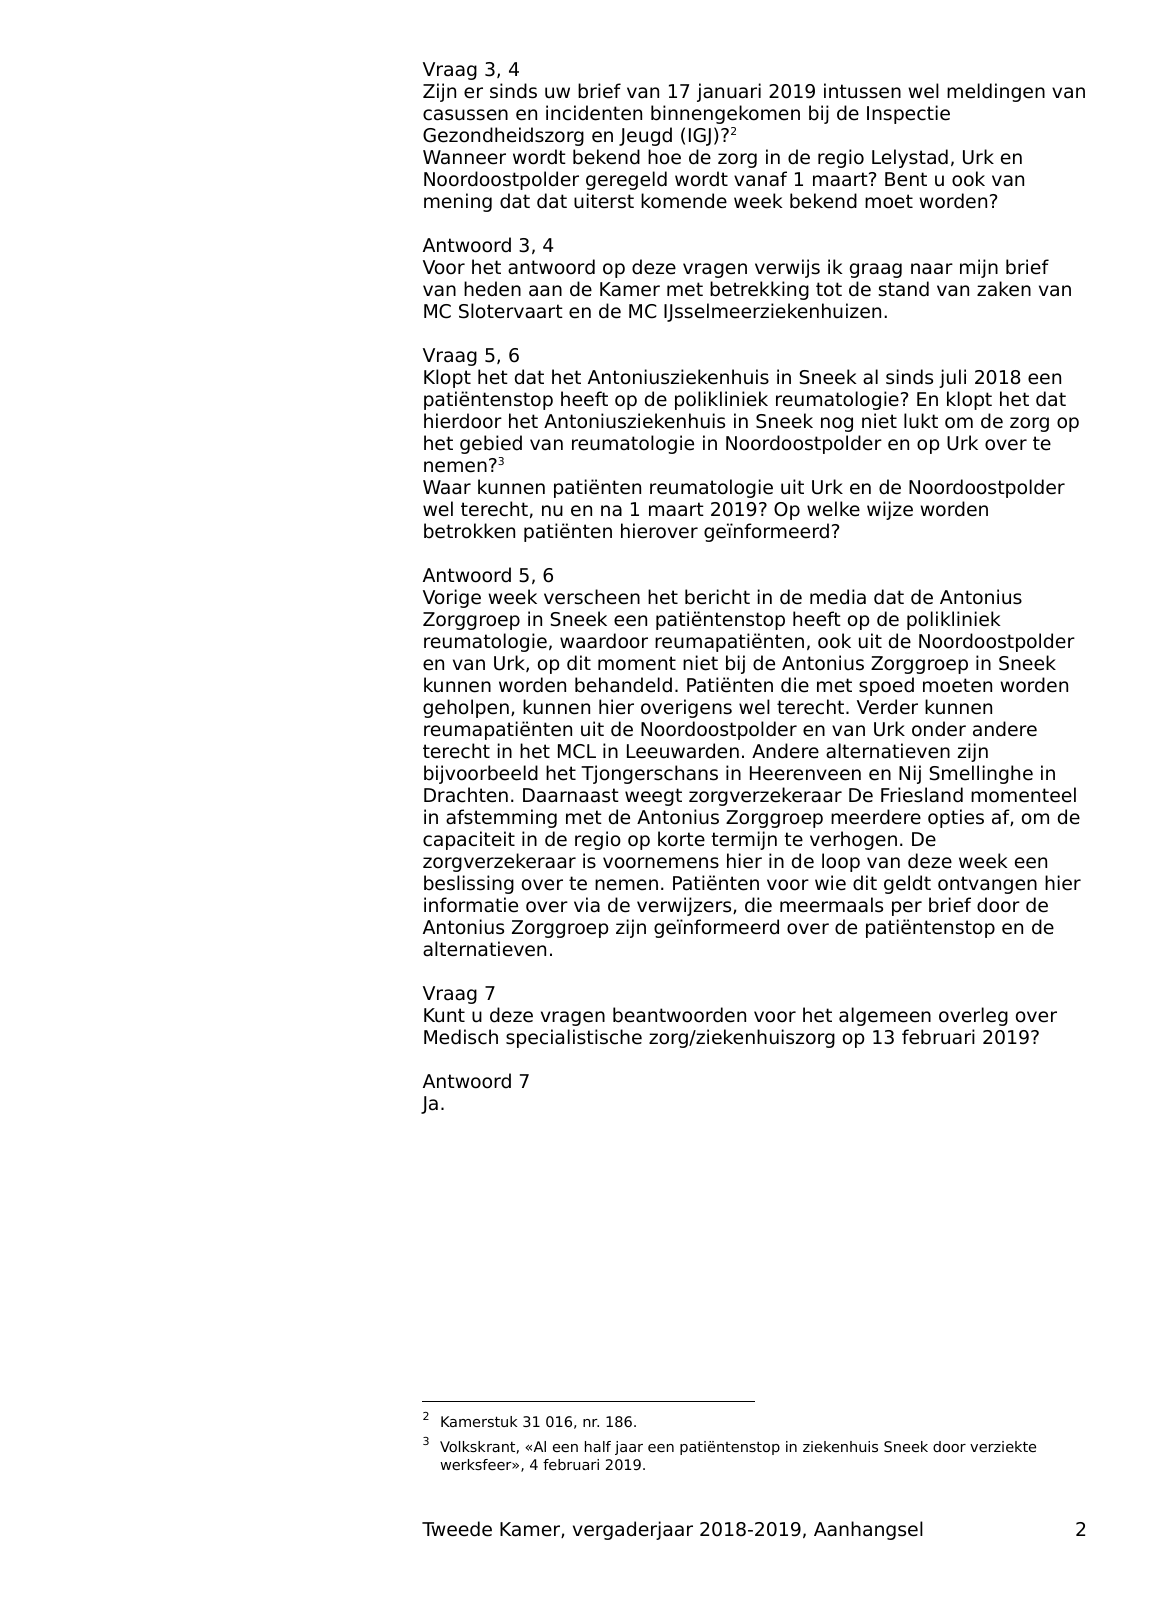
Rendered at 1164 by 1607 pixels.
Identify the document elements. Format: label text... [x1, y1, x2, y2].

text Kamerstuk 31 016, nr. 186. [422, 1410, 1087, 1432]
text Antwoord 7 [422, 1071, 1087, 1093]
text Vraag 3, 4 [422, 59, 1087, 81]
text Vorige week verscheen het bericht in de media dat de Antonius Zorggroep in Sneek een patiëntenstop heeft op de polikliniek reumatologie, waardoor reumapatiënten, ook uit de Noordoostpolder en van Urk, op dit moment niet bij de Antonius Zorggroep in Sneek kunnen worden behandeld. Patiënten die met spoed moeten worden geholpen, kunnen hier overigens wel terecht. Verder kunnen reumapatiënten uit de Noordoostpolder en van Urk onder andere terecht in het MCL in Leeuwarden. Andere alternatieven zijn bijvoorbeeld het Tjongerschans in Heerenveen en Nij Smellinghe in Drachten. Daarnaast weegt zorgverzekeraar De Friesland momenteel in afstemming met de Antonius Zorggroep meerdere opties af, om de capaciteit in de regio op korte termijn te verhogen. De zorgverzekeraar is voornemens hier in de loop van deze week een beslissing over te nemen. Patiënten voor wie dit geldt ontvangen hier informatie over via de verwijzers, die meermaals per brief door de Antonius Zorggroep zijn geïnformeerd over de patiëntenstop en de alternatieven. [422, 587, 1087, 961]
text Antwoord 5, 6 [422, 565, 1087, 587]
text Voor het antwoord op deze vragen verwijs ik graag naar mijn brief van heden aan de Kamer met betrekking tot de stand van zaken van MC Slotervaart en de MC IJsselmeerziekenhuizen. [422, 257, 1087, 323]
text Antwoord 3, 4 [422, 235, 1087, 257]
text Volkskrant, «Al een half jaar een patiëntenstop in ziekenhuis Sneek door verziekte werksfeer», 4 februari 2019. [422, 1435, 1087, 1474]
text Vraag 7 [422, 983, 1087, 1005]
text Kunt u deze vragen beantwoorden voor het algemeen overleg over Medisch specialistische zorg/ziekenhuiszorg op 13 februari 2019? [422, 1005, 1087, 1049]
text Ja. [422, 1093, 1087, 1115]
text Zijn er sinds uw brief van 17 januari 2019 intussen wel meldingen van casussen en incidenten binnengekomen bij de Inspectie Gezondheidszorg en Jeugd (IGJ)? [422, 81, 1087, 147]
text Klopt het dat het Antoniusziekenhuis in Sneek al sinds juli 2018 een patiëntenstop heeft op de polikliniek reumatologie? En klopt het dat hierdoor het Antoniusziekenhuis in Sneek nog niet lukt om de zorg op het gebied van reumatologie in Noordoostpolder en op Urk over te nemen? [422, 367, 1087, 477]
text Vraag 5, 6 [422, 345, 1087, 367]
text Wanneer wordt bekend hoe de zorg in de regio Lelystad, Urk en Noordoostpolder geregeld wordt vanaf 1 maart? Bent u ook van mening dat dat uiterst komende week bekend moet worden? [422, 147, 1087, 213]
text Waar kunnen patiënten reumatologie uit Urk en de Noordoostpolder wel terecht, nu en na 1 maart 2019? Op welke wijze worden betrokken patiënten hierover geïnformeerd? [422, 477, 1087, 543]
